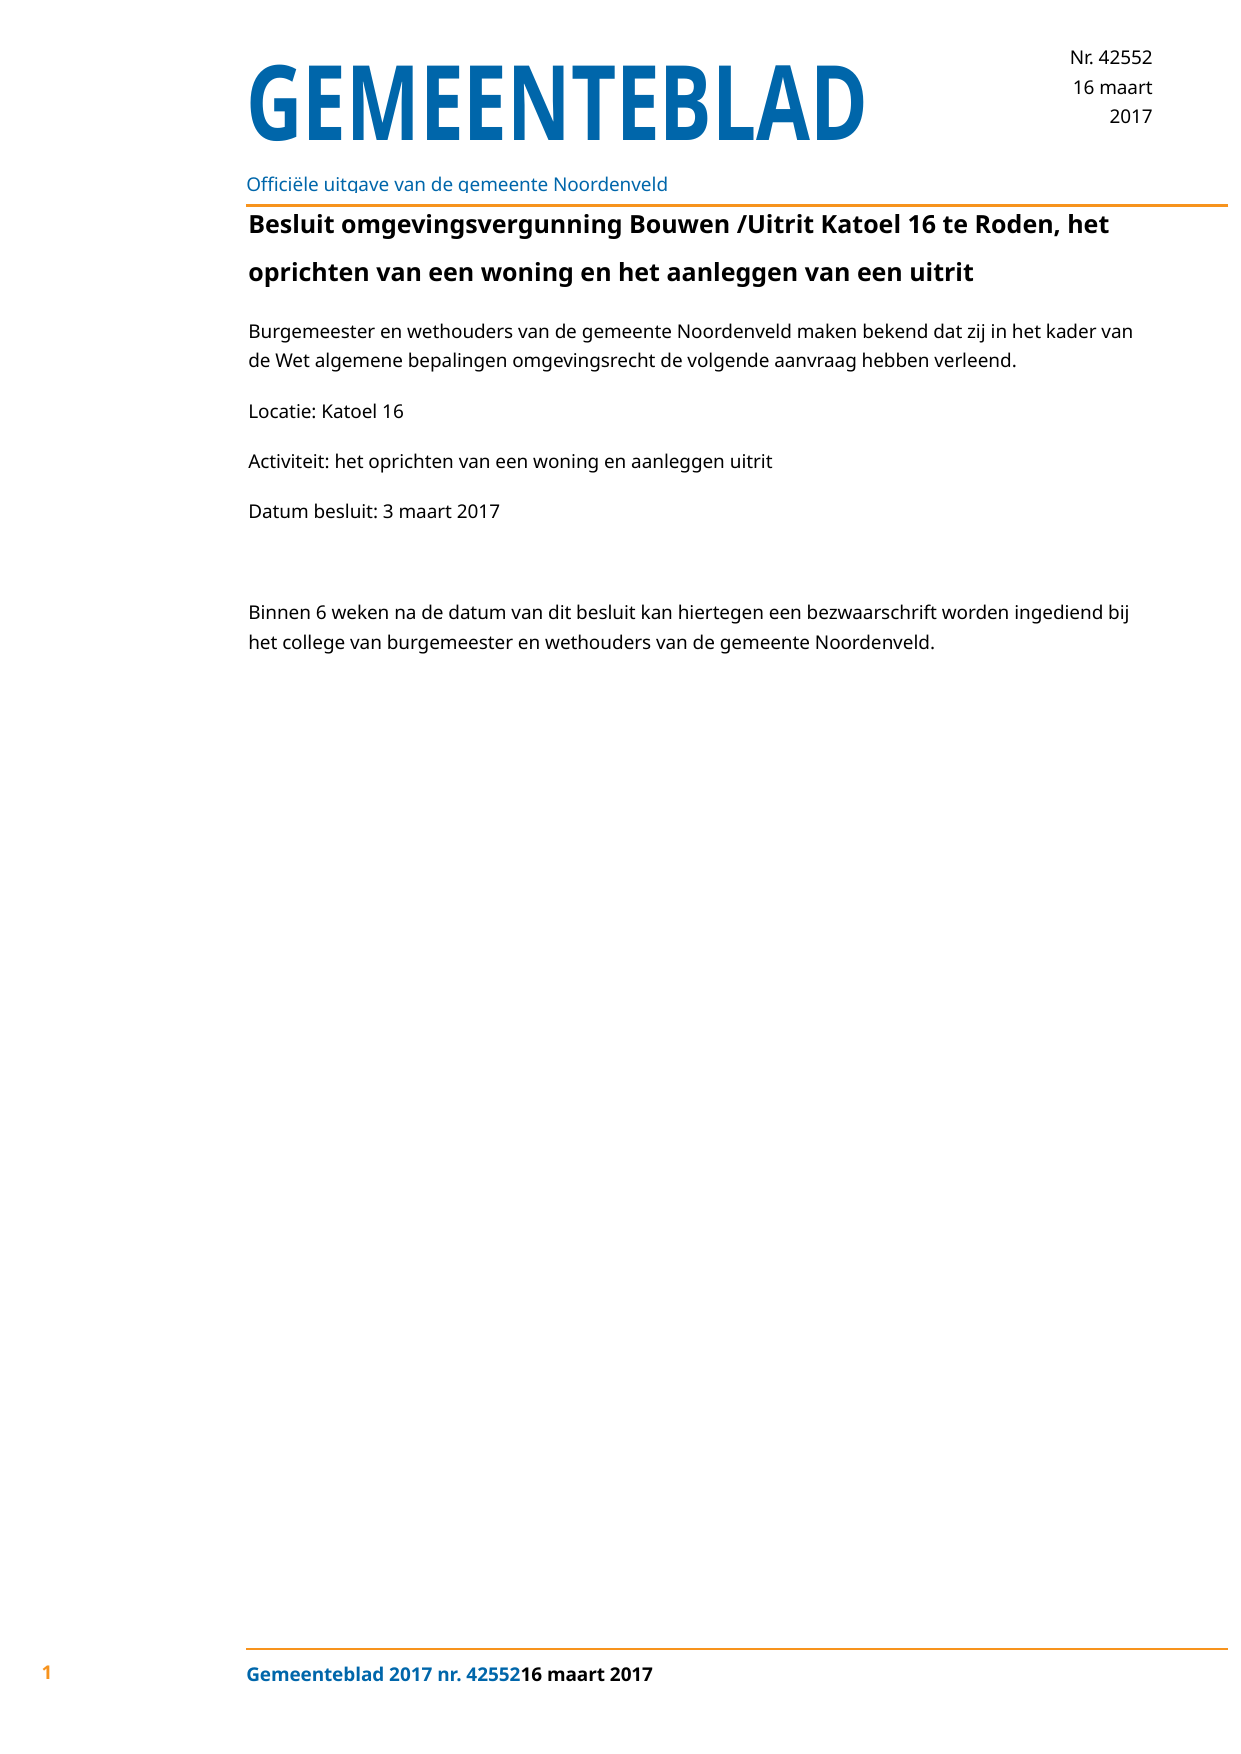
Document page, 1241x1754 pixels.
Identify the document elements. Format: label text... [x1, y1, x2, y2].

picture [41, 47, 231, 172]
text Datum besluit: 3 maart 2017 [248, 499, 1152, 524]
text Besluit omgevingsvergunning Bouwen /Uitrit Katoel 16 te Roden, het oprichten van een woning en het aanleggen van een uitrit [248, 207, 1152, 288]
text Activiteit: het oprichten van een woning en aanleggen uitrit [248, 448, 1152, 474]
text Burgemeester en wethouders van de gemeente Noordenveld maken bekend dat zij in het kader van de Wet algemene bepalingen omgevingsrecht de volgende aanvraag hebben verleend. [248, 318, 1152, 373]
text Locatie: Katoel 16 [248, 398, 1152, 424]
text Binnen 6 weken na de datum van dit besluit kan hiertegen een bezwaarschrift worden ingediend bij het college van burgemeester en wethouders van de gemeente Noordenveld. [248, 599, 1152, 655]
